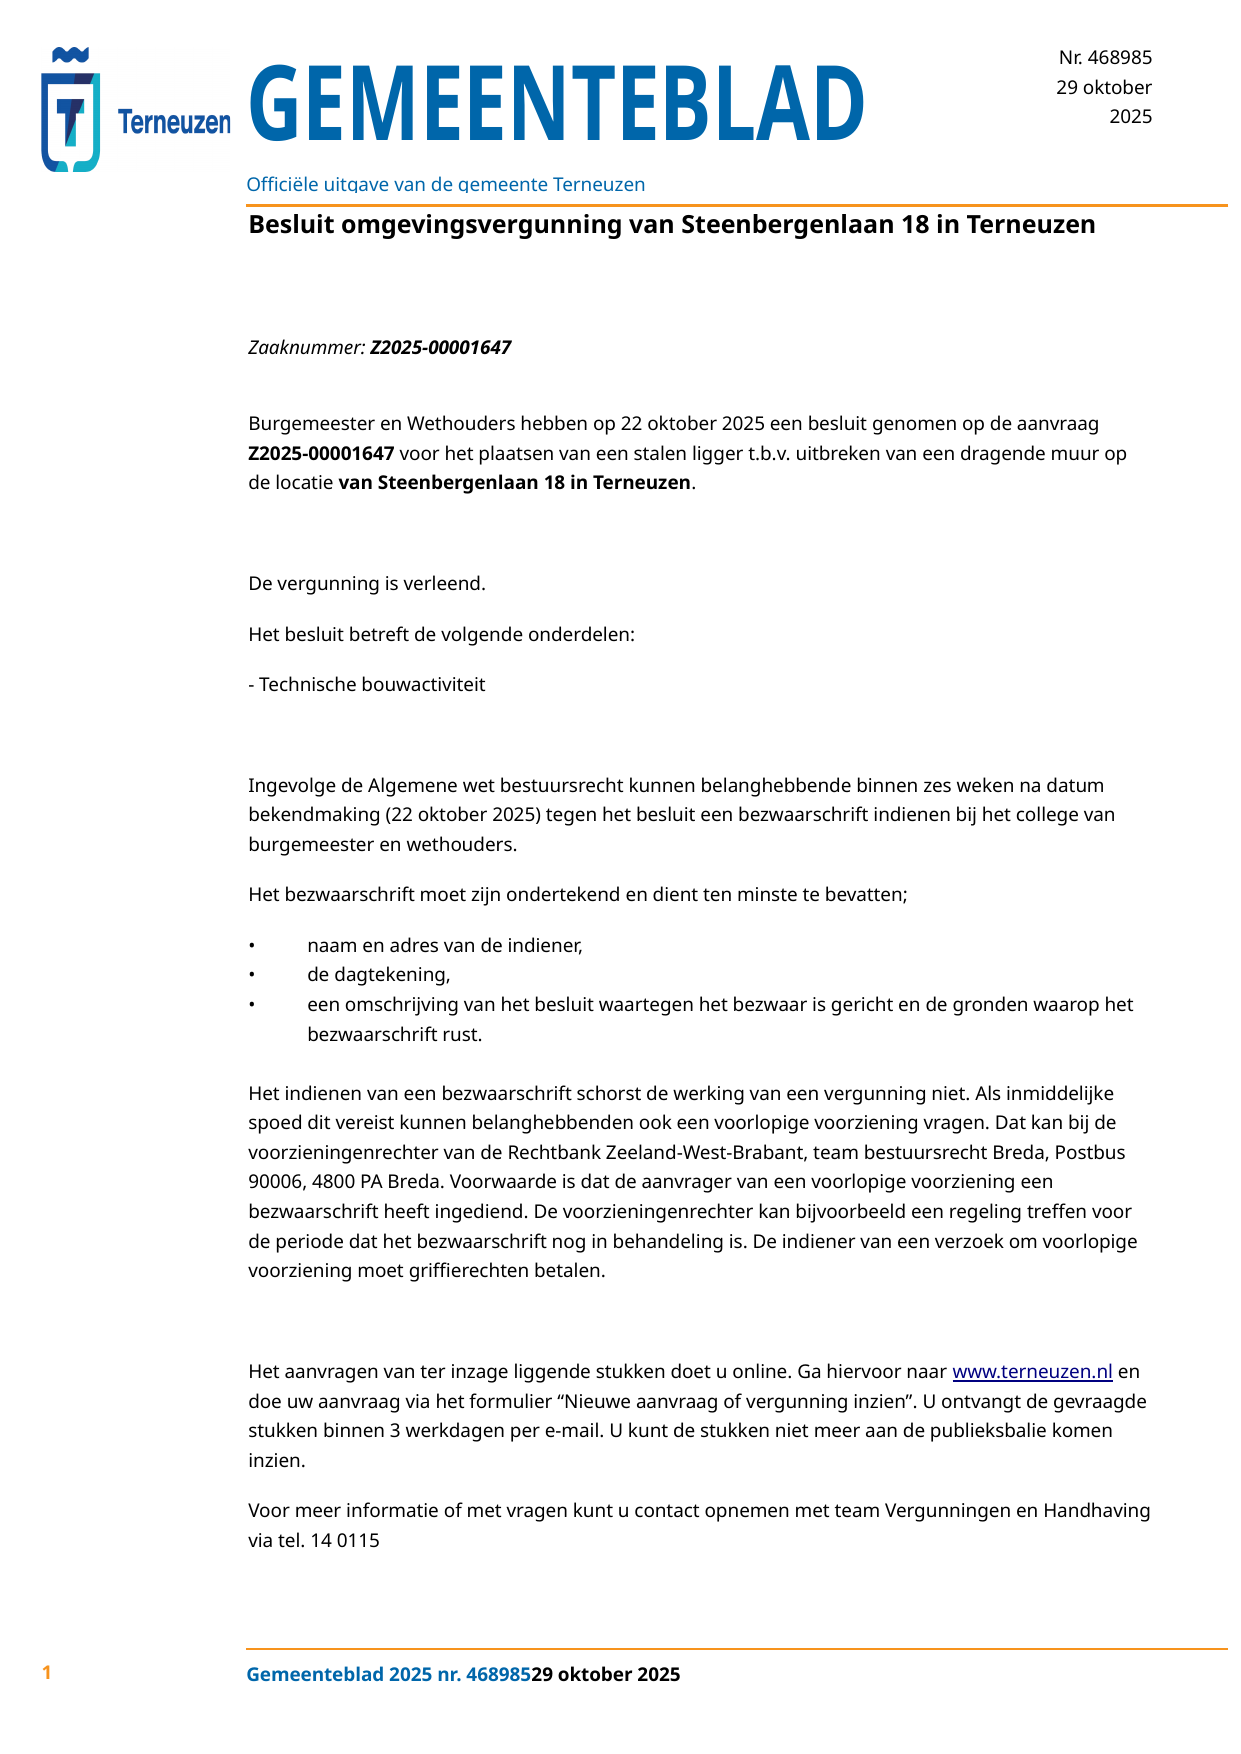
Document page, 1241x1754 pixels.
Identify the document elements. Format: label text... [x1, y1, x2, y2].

text Het besluit betreft de volgende onderdelen: [248, 621, 1152, 647]
list naam en adres van de indiener, [248, 932, 1152, 958]
list de dagtekening, [248, 962, 1152, 987]
text Het bezwaarschrift moet zijn ondertekend en dient ten minste te bevatten; [248, 882, 1152, 907]
list een omschrijving van het besluit waartegen het bezwaar is gericht en de gronden waarop het bezwaarschrift rust. [248, 991, 1152, 1047]
text Het aanvragen van ter inzage liggende stukken doet u online. Ga hiervoor naar www.terneuzen.nl en doe uw aanvraag via het formulier “Nieuwe aanvraag of vergunning inzien”. U ontvangt de gevraagde stukken binnen 3 werkdagen per e-mail. U kunt de stukken niet meer aan de publieksbalie komen inzien. [248, 1358, 1152, 1473]
text Burgemeester en Wethouders hebben op 22 oktober 2025 een besluit genomen op de aanvraag Z2025-00001647 voor het plaatsen van een stalen ligger t.b.v. uitbreken van een dragende muur op de locatie van Steenbergenlaan 18 in Terneuzen. [248, 410, 1152, 495]
text Zaaknummer: Z2025-00001647 [248, 334, 1152, 360]
picture [41, 47, 231, 172]
text - Technische bouwactiviteit [248, 671, 1152, 697]
text Besluit omgevingsvergunning van Steenbergenlaan 18 in Terneuzen [248, 207, 1152, 241]
text Ingevolge de Algemene wet bestuursrecht kunnen belanghebbende binnen zes weken na datum bekendmaking (22 oktober 2025) tegen het besluit een bezwaarschrift indienen bij het college van burgemeester en wethouders. [248, 772, 1152, 857]
text De vergunning is verleend. [248, 570, 1152, 596]
text Voor meer informatie of met vragen kunt u contact opnemen met team Vergunningen en Handhaving via tel. 14 0115 [248, 1497, 1152, 1553]
text Het indienen van een bezwaarschrift schorst de werking van een vergunning niet. Als inmiddelijke spoed dit vereist kunnen belanghebbenden ook een voorlopige voorziening vragen. Dat kan bij de voorzieningenrechter van de Rechtbank Zeeland-West-Brabant, team bestuursrecht Breda, Postbus 90006, 4800 PA Breda. Voorwaarde is dat de aanvrager van een voorlopige voorziening een bezwaarschrift heeft ingediend. De voorzieningenrechter kan bijvoorbeeld een regeling treffen voor de periode dat het bezwaarschrift nog in behandeling is. De indiener van een verzoek om voorlopige voorziening moet griffierechten betalen. [248, 1080, 1152, 1283]
